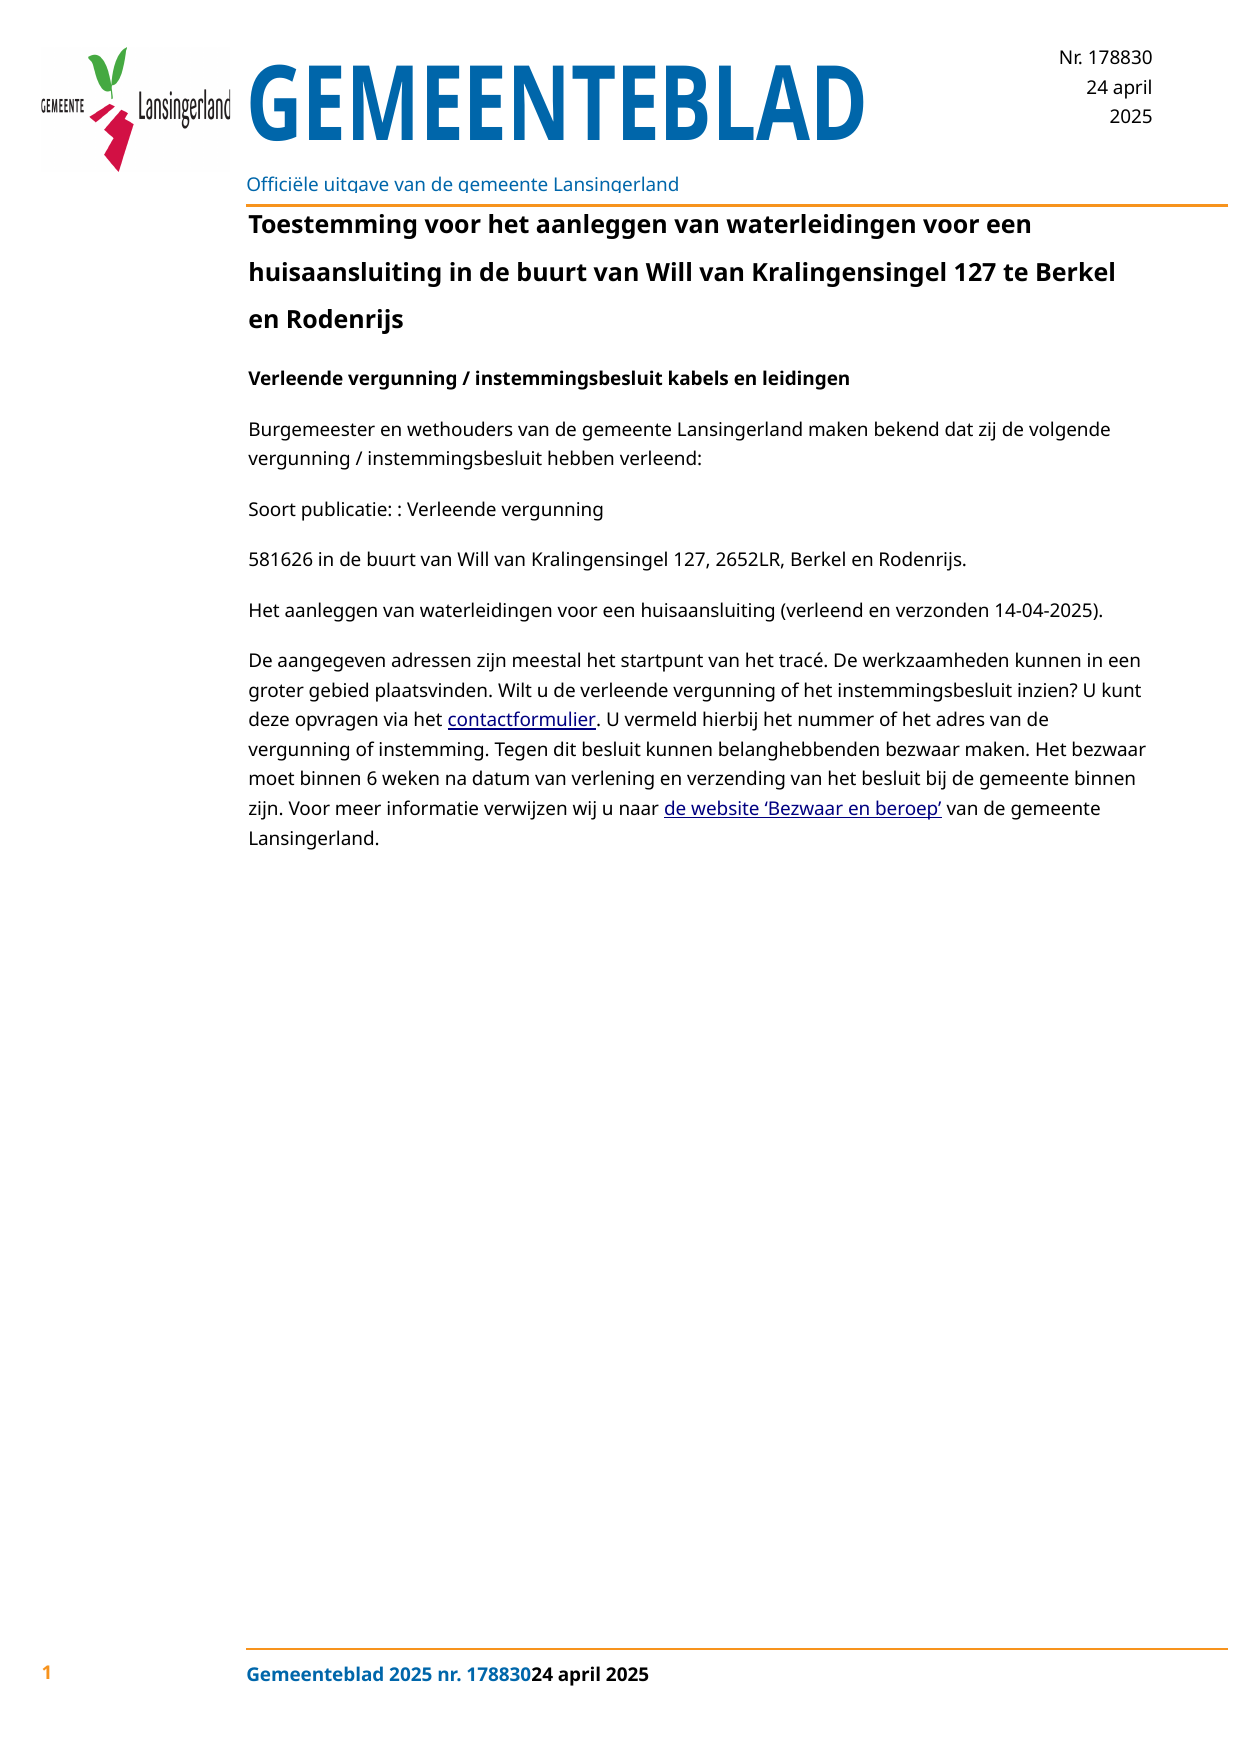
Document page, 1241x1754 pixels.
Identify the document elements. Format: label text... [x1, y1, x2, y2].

text Verleende vergunning / instemmingsbesluit kabels en leidingen [248, 366, 1152, 391]
text Toestemming voor het aanleggen van waterleidingen voor een huisaansluiting in de buurt van Will van Kralingensingel 127 te Berkel en Rodenrijs [248, 207, 1152, 336]
text Soort publicatie: : Verleende vergunning [248, 496, 1152, 522]
text Burgemeester en wethouders van de gemeente Lansingerland maken bekend dat zij de volgende vergunning / instemmingsbesluit hebben verleend: [248, 416, 1152, 471]
text Het aanleggen van waterleidingen voor een huisaansluiting (verleend en verzonden 14-04-2025). [248, 597, 1152, 622]
text 581626 in de buurt van Will van Kralingensingel 127, 2652LR, Berkel en Rodenrijs. [248, 546, 1152, 572]
picture [41, 47, 231, 172]
text De aangegeven adressen zijn meestal het startpunt van het tracé. De werkzaamheden kunnen in een groter gebied plaatsvinden. Wilt u de verleende vergunning of het instemmingsbesluit inzien? U kunt deze opvragen via het contactformulier. U vermeld hierbij het nummer of het adres van de vergunning of instemming. Tegen dit besluit kunnen belanghebbenden bezwaar maken. Het bezwaar moet binnen 6 weken na datum van verlening en verzending van het besluit bij de gemeente binnen zijn. Voor meer informatie verwijzen wij u naar de website ‘Bezwaar en beroep’ van de gemeente Lansingerland. [248, 647, 1152, 850]
